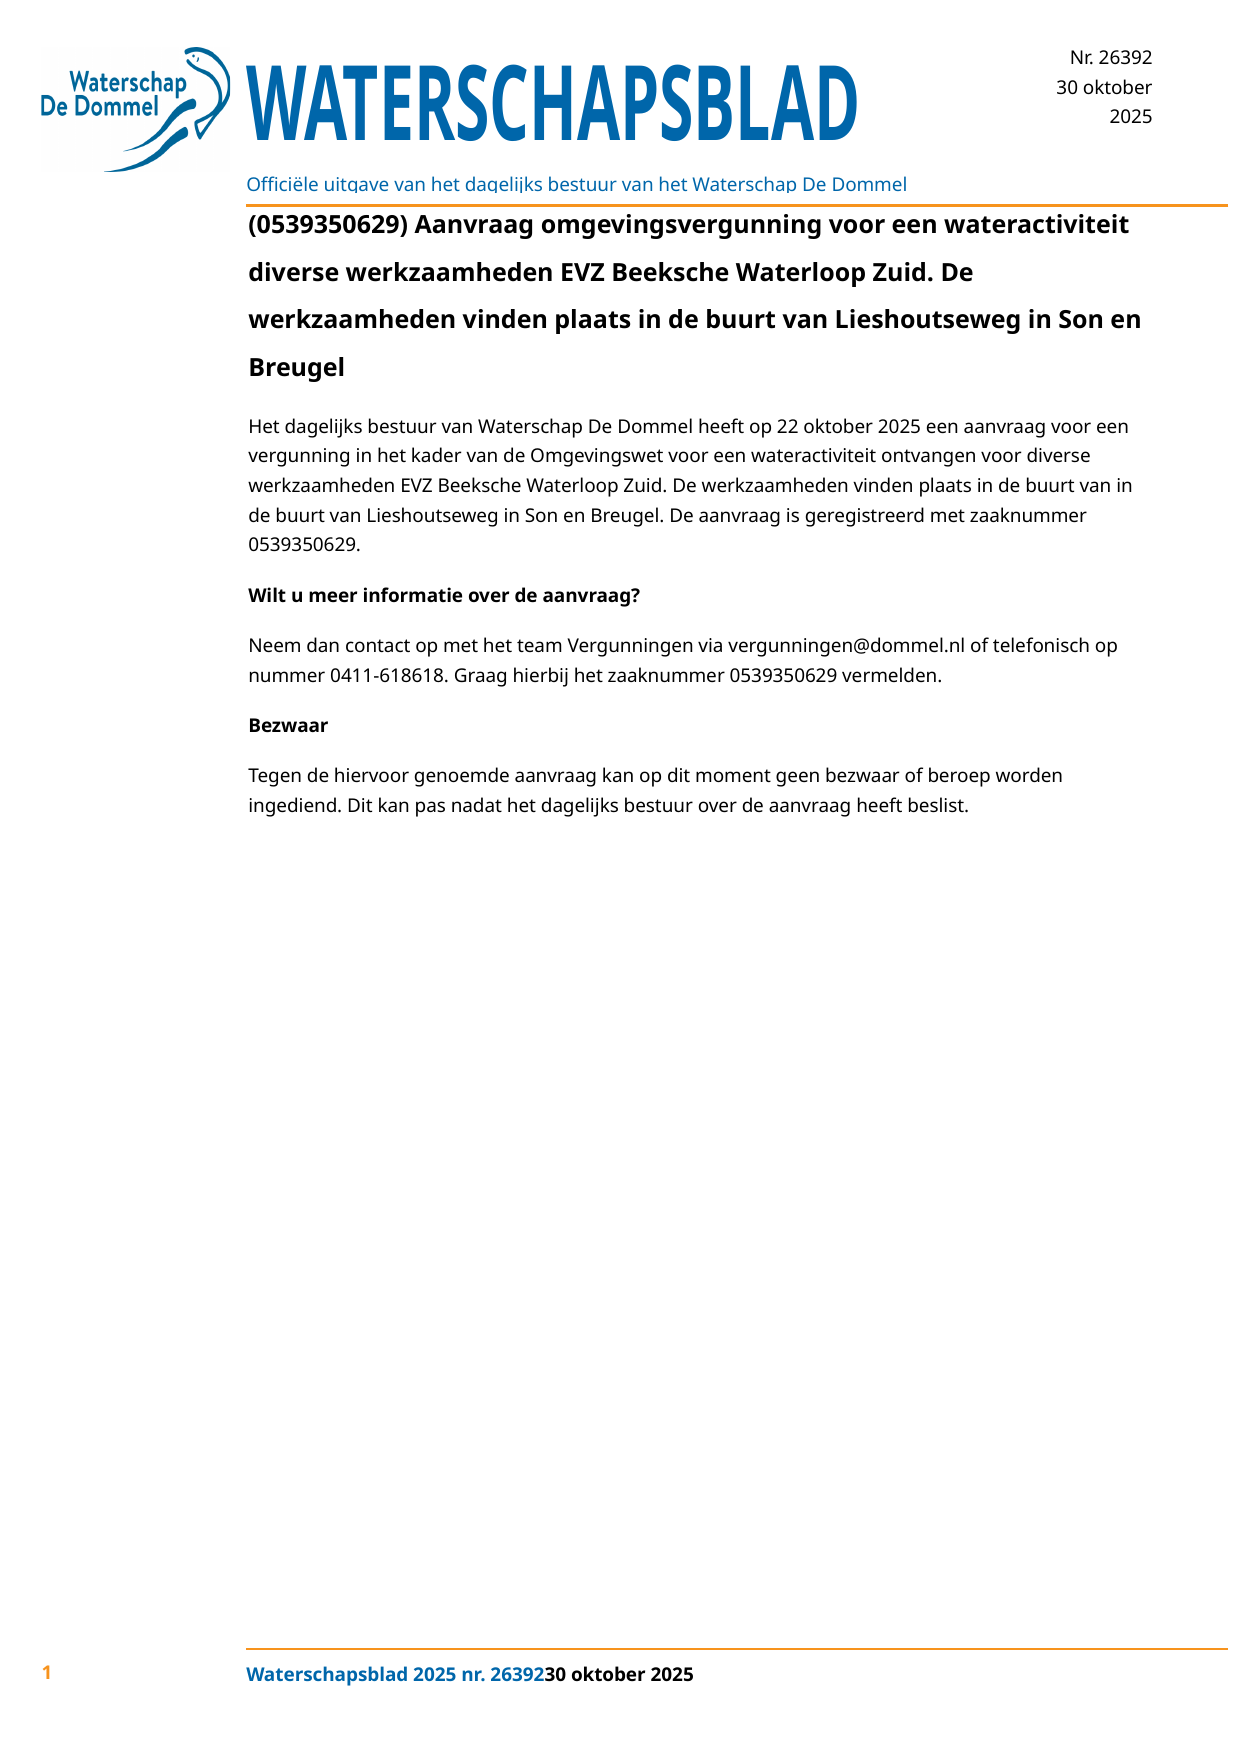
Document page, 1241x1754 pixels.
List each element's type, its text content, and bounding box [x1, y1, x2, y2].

picture [198, 118, 210, 131]
picture [45, 99, 51, 111]
text Wilt u meer informatie over de aanvraag? [248, 582, 1152, 608]
text Tegen de hiervoor genoemde aanvraag kan op dit moment geen bezwaar of beroep worden ingediend. Dit kan pas nadat het dagelijks bestuur over de aanvraag heeft beslist. [248, 763, 1152, 818]
text Het dagelijks bestuur van Waterschap De Dommel heeft op 22 oktober 2025 een aanvraag voor een vergunning in het kader van de Omgevingswet voor een wateractiviteit ontvangen voor diverse werkzaamheden EVZ Beeksche Waterloop Zuid. De werkzaamheden vinden plaats in de buurt van in de buurt van Lieshoutseweg in Son en Breugel. De aanvraag is geregistreerd met zaaknummer 0539350629. [248, 413, 1152, 557]
text (0539350629) Aanvraag omgevingsvergunning voor een wateractiviteit diverse werkzaamheden EVZ Beeksche Waterloop Zuid. De werkzaamheden vinden plaats in de buurt van Lieshoutseweg in Son en Breugel [248, 207, 1152, 384]
text Neem dan contact op met het team Vergunningen via vergunningen@dommel.nl of telefonisch op nummer 0411-618618. Graag hierbij het zaaknummer 0539350629 vermelden. [248, 632, 1152, 688]
picture [41, 47, 231, 172]
text Bezwaar [248, 712, 1152, 738]
picture [204, 47, 231, 76]
